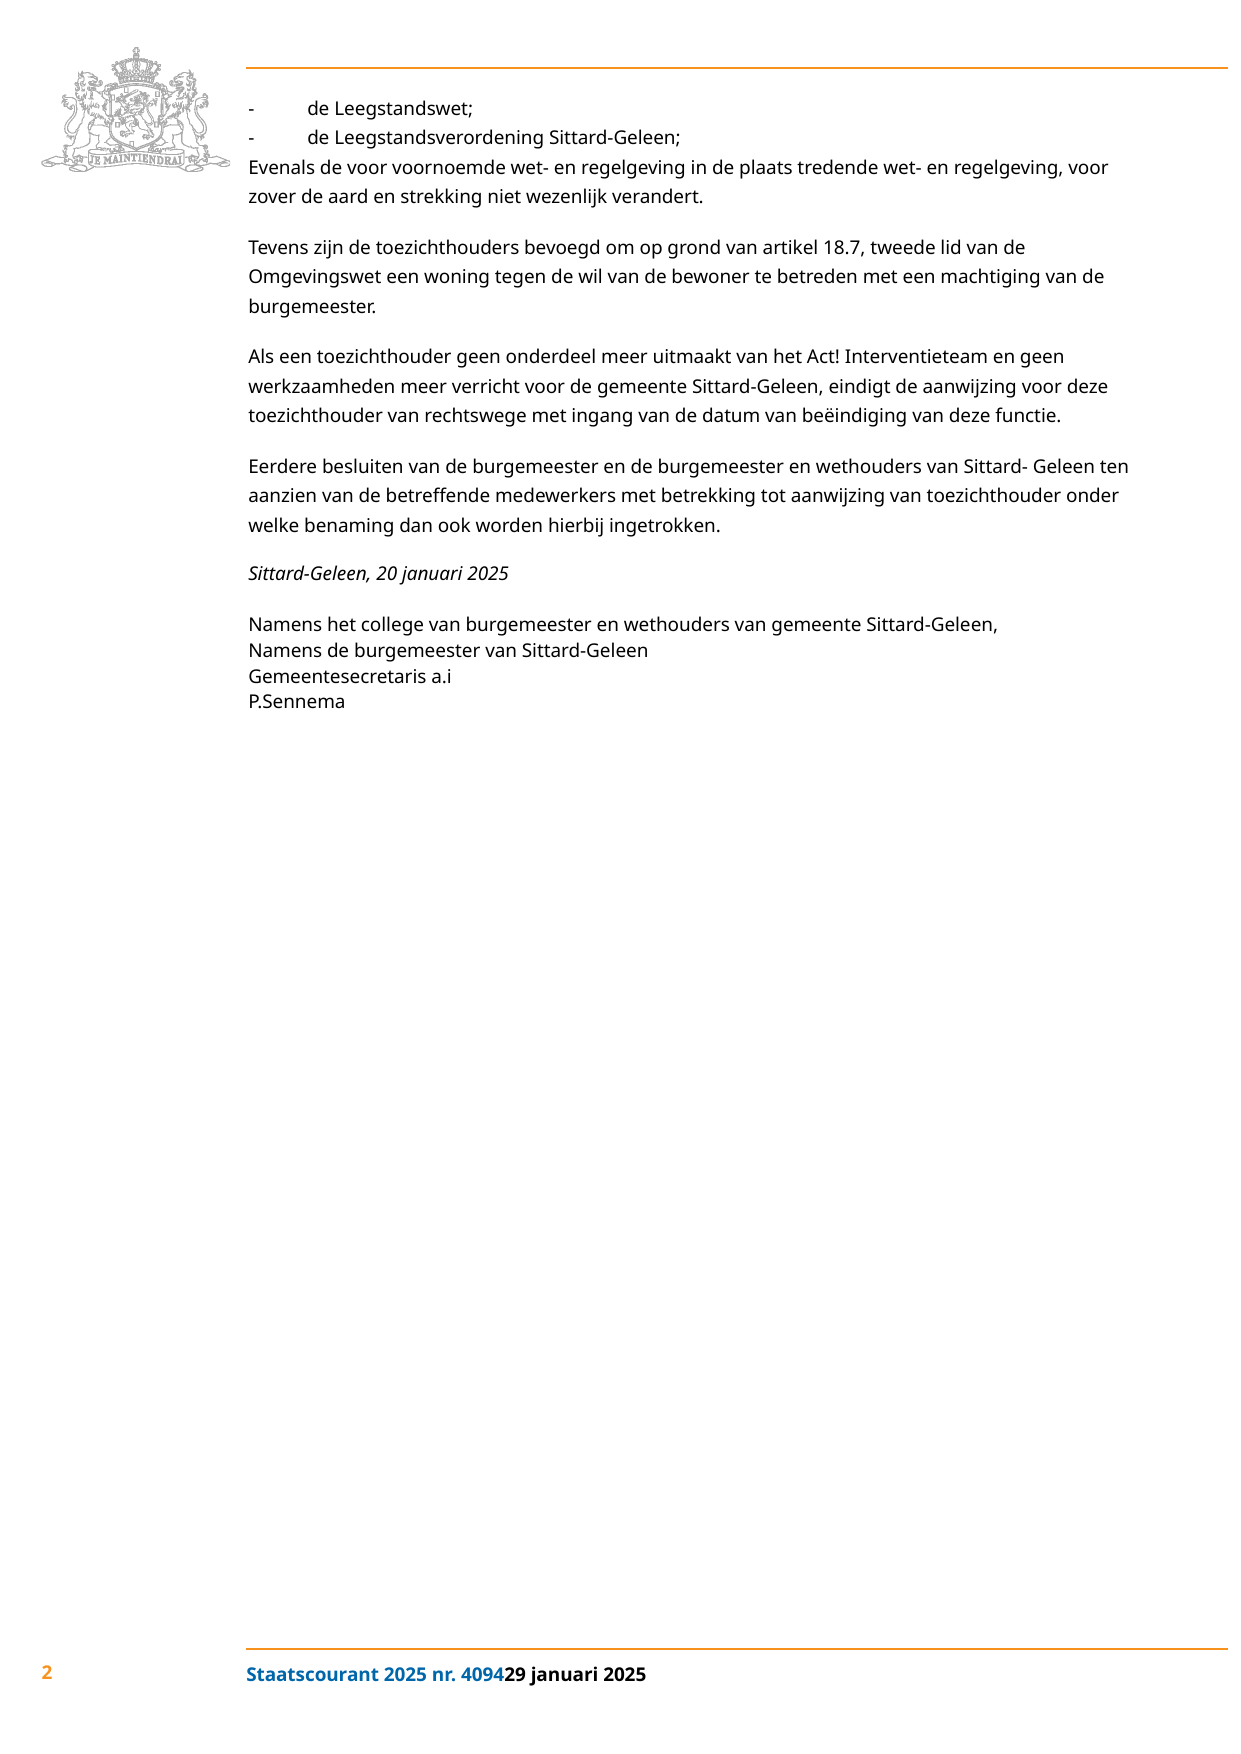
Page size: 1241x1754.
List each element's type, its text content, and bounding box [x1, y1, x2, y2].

text Eerdere besluiten van de burgemeester en de burgemeester en wethouders van Sittard- Geleen ten aanzien van de betreffende medewerkers met betrekking tot aanwijzing van toezichthouder onder welke benaming dan ook worden hierbij ingetrokken. [248, 453, 1152, 538]
text Gemeentesecretaris a.i [248, 663, 1152, 689]
text Evenals de voor voornoemde wet- en regelgeving in de plaats tredende wet- en regelgeving, voor zover de aard en strekking niet wezenlijk verandert. [248, 154, 1152, 209]
text P.Sennema [248, 689, 1152, 714]
text Namens het college van burgemeester en wethouders van gemeente Sittard-Geleen, [248, 612, 1152, 637]
picture [41, 47, 231, 172]
text Als een toezichthouder geen onderdeel meer uitmaakt van het Act! Interventieteam en geen werkzaamheden meer verricht voor de gemeente Sittard-Geleen, eindigt de aanwijzing voor deze toezichthouder van rechtswege met ingang van de datum van beëindiging van deze functie. [248, 343, 1152, 428]
text Sittard-Geleen, 20 januari 2025 [248, 560, 1152, 586]
list de Leegstandsverordening Sittard-Geleen; [248, 124, 1152, 150]
text Tevens zijn de toezichthouders bevoegd om op grond van artikel 18.7, tweede lid van de Omgevingswet een woning tegen de wil van de bewoner te betreden met een machtiging van de burgemeester. [248, 234, 1152, 319]
text Namens de burgemeester van Sittard-Geleen [248, 637, 1152, 663]
list de Leegstandswet; [248, 95, 1152, 121]
